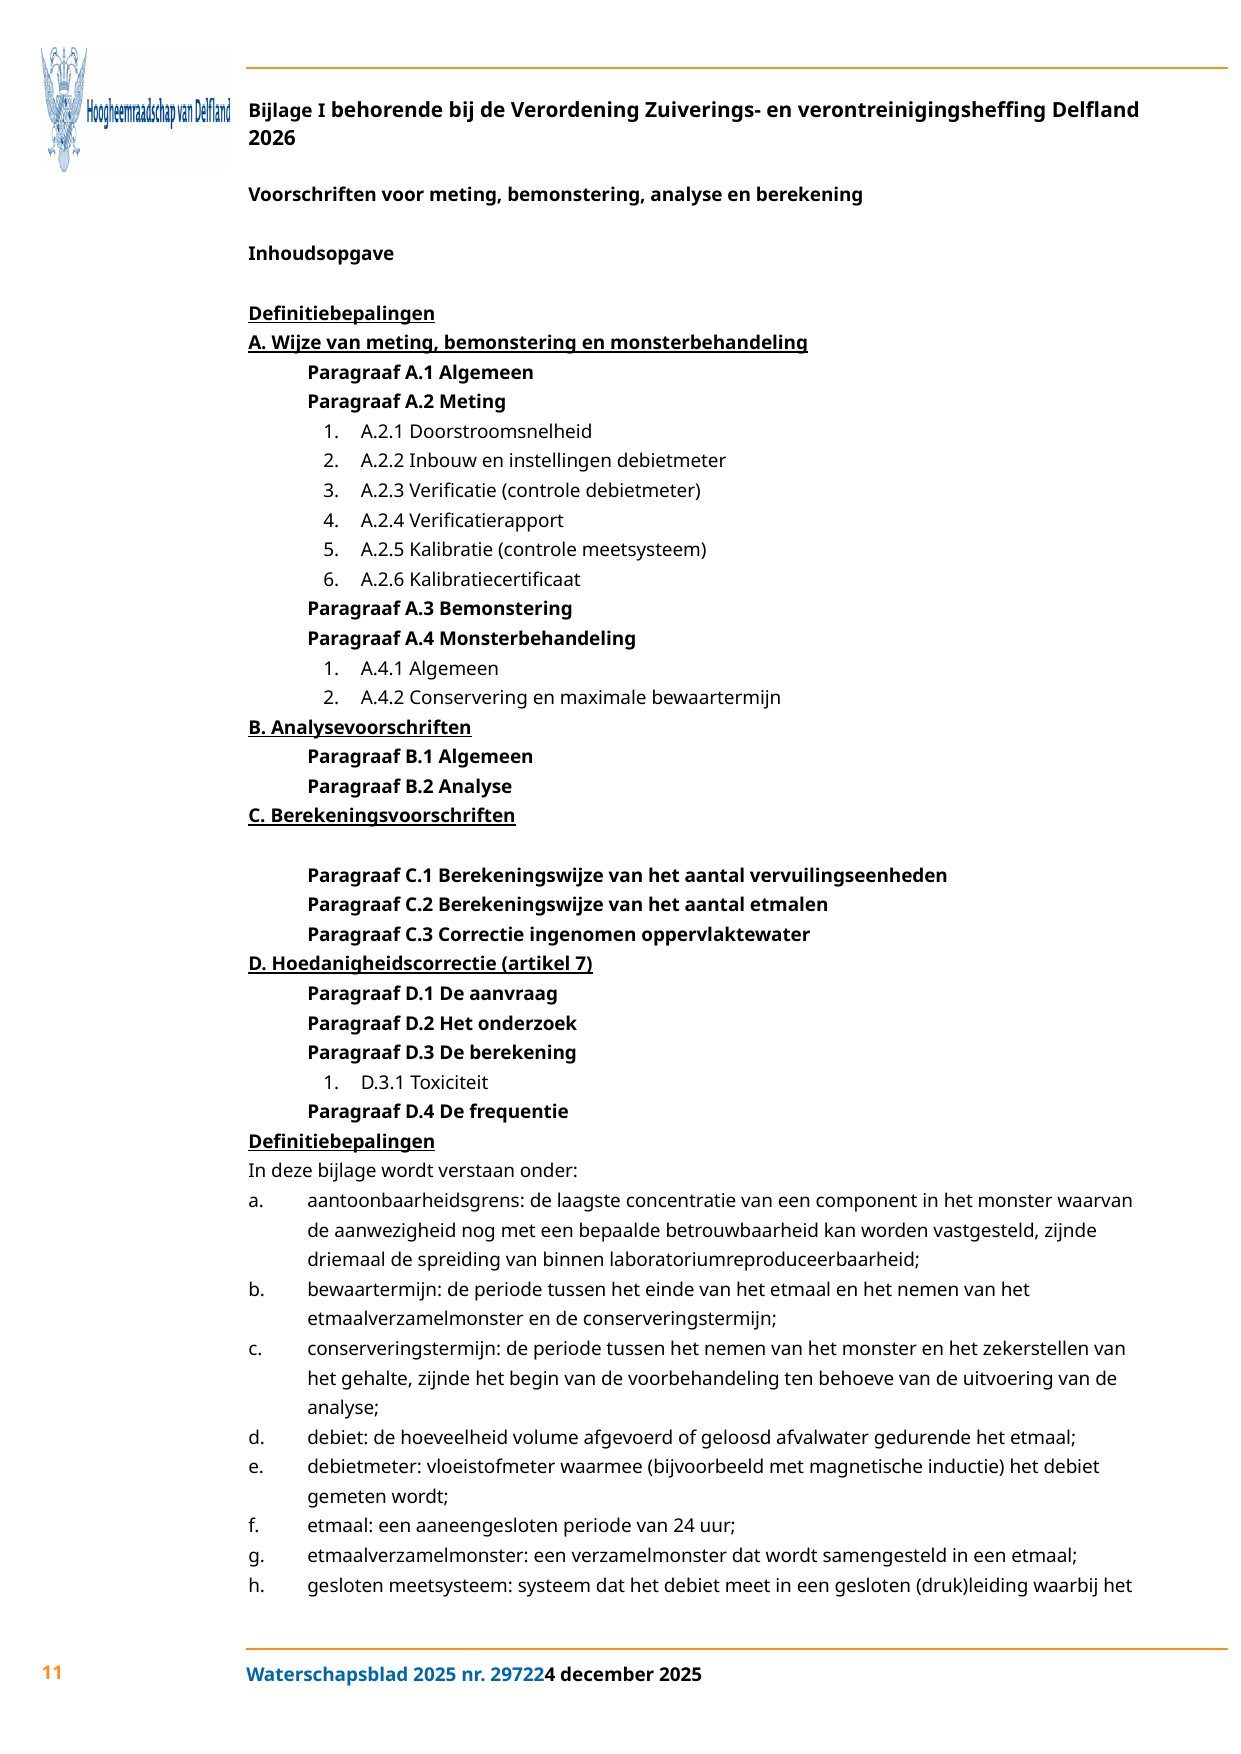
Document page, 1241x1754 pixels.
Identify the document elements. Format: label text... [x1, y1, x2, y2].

list Paragraaf A.4 Monsterbehandeling [248, 625, 1152, 651]
list debiet: de hoeveelheid volume afgevoerd of geloosd afvalwater gedurende het etmaal; [248, 1424, 1152, 1449]
list Paragraaf A.2 Meting [248, 388, 1152, 414]
list Paragraaf C.3 Correctie ingenomen oppervlaktewater [248, 921, 1152, 947]
text In deze bijlage wordt verstaan onder: [248, 1158, 1152, 1183]
list A.4.1 Algemeen [323, 655, 1152, 680]
list etmaalverzamelmonster: een verzamelmonster dat wordt samengesteld in een etmaal; [248, 1542, 1152, 1568]
list debietmeter: vloeistofmeter waarmee (bijvoorbeeld met magnetische inductie) het debiet gemeten wordt; [248, 1453, 1152, 1509]
picture [41, 47, 231, 172]
list Paragraaf C.2 Berekeningswijze van het aantal etmalen [248, 891, 1152, 917]
list Paragraaf A.1 Algemeen [248, 359, 1152, 384]
text B. Analysevoorschriften [248, 714, 1152, 739]
list Paragraaf D.3 De berekening [248, 1039, 1152, 1065]
list A.4.2 Conservering en maximale bewaartermijn [323, 684, 1152, 710]
list A.2.1 Doorstroomsnelheid [323, 418, 1152, 444]
list A.2.3 Verificatie (controle debietmeter) [323, 477, 1152, 503]
list Paragraaf B.1 Algemeen [248, 743, 1152, 769]
list A.2.4 Verificatierapport [323, 507, 1152, 532]
list Paragraaf B.2 Analyse [248, 773, 1152, 799]
text Bijlage I behorende bij de Verordening Zuiverings- en verontreinigingsheffing Delfland 2026 [248, 95, 1152, 152]
list A.2.2 Inbouw en instellingen debietmeter [323, 448, 1152, 473]
text Definitiebepalingen [248, 1128, 1152, 1154]
list Paragraaf D.1 De aanvraag [248, 980, 1152, 1006]
list conserveringstermijn: de periode tussen het nemen van het monster en het zekerstellen van het gehalte, zijnde het begin van de voorbehandeling ten behoeve van de uitvoering van de analyse; [248, 1335, 1152, 1420]
list aantoonbaarheidsgrens: de laagste concentratie van een component in het monster waarvan de aanwezigheid nog met een bepaalde betrouwbaarheid kan worden vastgesteld, zijnde driemaal de spreiding van binnen laboratoriumreproduceerbaarheid; [248, 1187, 1152, 1272]
text A. Wijze van meting, bemonstering en monsterbehandeling [248, 329, 1152, 355]
text Definitiebepalingen [248, 300, 1152, 325]
list A.2.6 Kalibratiecertificaat [323, 566, 1152, 592]
list D.3.1 Toxiciteit [323, 1069, 1152, 1094]
list Paragraaf D.4 De frequentie [248, 1098, 1152, 1124]
list etmaal: een aaneengesloten periode van 24 uur; [248, 1513, 1152, 1538]
text C. Berekeningsvoorschriften [248, 803, 1152, 828]
list bewaartermijn: de periode tussen het einde van het etmaal en het nemen van het etmaalverzamelmonster en de conserveringstermijn; [248, 1276, 1152, 1331]
list A.2.5 Kalibratie (controle meetsysteem) [323, 536, 1152, 562]
list gesloten meetsysteem: systeem dat het debiet meet in een gesloten (druk)leiding waarbij het [248, 1572, 1152, 1597]
list Paragraaf D.2 Het onderzoek [248, 1010, 1152, 1035]
text Voorschriften voor meting, bemonstering, analyse en berekening [248, 181, 1152, 207]
text D. Hoedanigheidscorrectie (artikel 7) [248, 951, 1152, 976]
text Inhoudsopgave [248, 241, 1152, 266]
list Paragraaf C.1 Berekeningswijze van het aantal vervuilingseenheden [248, 862, 1152, 887]
list Paragraaf A.3 Bemonstering [248, 596, 1152, 621]
